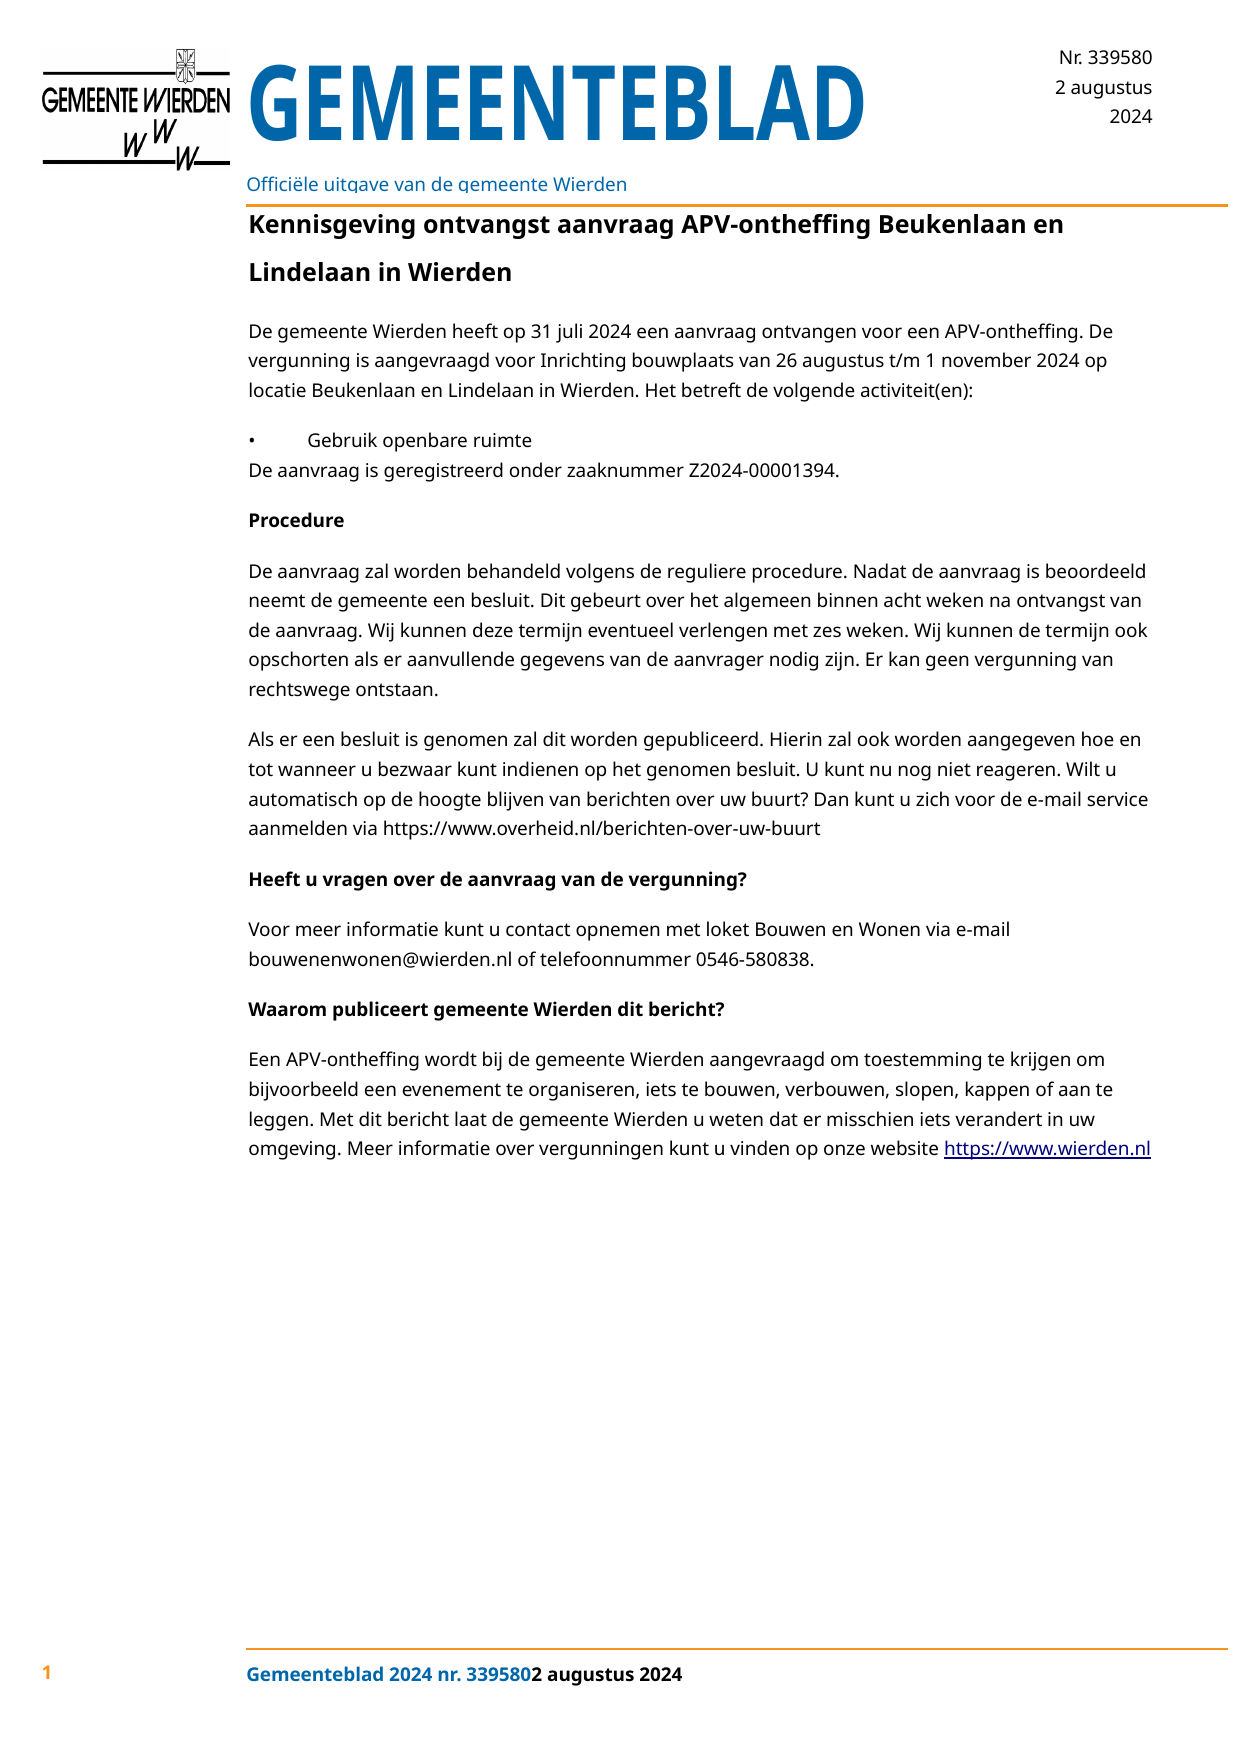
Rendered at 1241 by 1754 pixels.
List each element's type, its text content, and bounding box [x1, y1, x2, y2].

text Een APV-ontheffing wordt bij de gemeente Wierden aangevraagd om toestemming te krijgen om bijvoorbeeld een evenement te organiseren, iets te bouwen, verbouwen, slopen, kappen of aan te leggen. Met dit bericht laat de gemeente Wierden u weten dat er misschien iets verandert in uw omgeving. Meer informatie over vergunningen kunt u vinden op onze website https://www.wierden.nl [248, 1047, 1152, 1161]
text De gemeente Wierden heeft op 31 juli 2024 een aanvraag ontvangen voor een APV-ontheffing. De vergunning is aangevraagd voor Inrichting bouwplaats van 26 augustus t/m 1 november 2024 op locatie Beukenlaan en Lindelaan in Wierden. Het betreft de volgende activiteit(en): [248, 318, 1152, 403]
list Gebruik openbare ruimte [248, 427, 1152, 453]
text De aanvraag zal worden behandeld volgens de reguliere procedure. Nadat de aanvraag is beoordeeld neemt de gemeente een besluit. Dit gebeurt over het algemeen binnen acht weken na ontvangst van de aanvraag. Wij kunnen deze termijn eventueel verlengen met zes weken. Wij kunnen de termijn ook opschorten als er aanvullende gegevens van de aanvrager nodig zijn. Er kan geen vergunning van rechtswege ontstaan. [248, 558, 1152, 702]
text Heeft u vragen over de aanvraag van de vergunning? [248, 866, 1152, 892]
text Voor meer informatie kunt u contact opnemen met loket Bouwen en Wonen via e-mail bouwenenwonen@wierden.nl of telefoonnummer 0546-580838. [248, 916, 1152, 972]
picture [41, 47, 231, 172]
text Procedure [248, 507, 1152, 533]
text Waarom publiceert gemeente Wierden dit bericht? [248, 996, 1152, 1022]
text Kennisgeving ontvangst aanvraag APV-ontheffing Beukenlaan en Lindelaan in Wierden [248, 207, 1152, 288]
text De aanvraag is geregistreerd onder zaaknummer Z2024-00001394. [248, 457, 1152, 483]
text Als er een besluit is genomen zal dit worden gepubliceerd. Hierin zal ook worden aangegeven hoe en tot wanneer u bezwaar kunt indienen op het genomen besluit. U kunt nu nog niet reageren. Wilt u automatisch op de hoogte blijven van berichten over uw buurt? Dan kunt u zich voor de e-mail service aanmelden via https://www.overheid.nl/berichten-over-uw-buurt [248, 727, 1152, 841]
